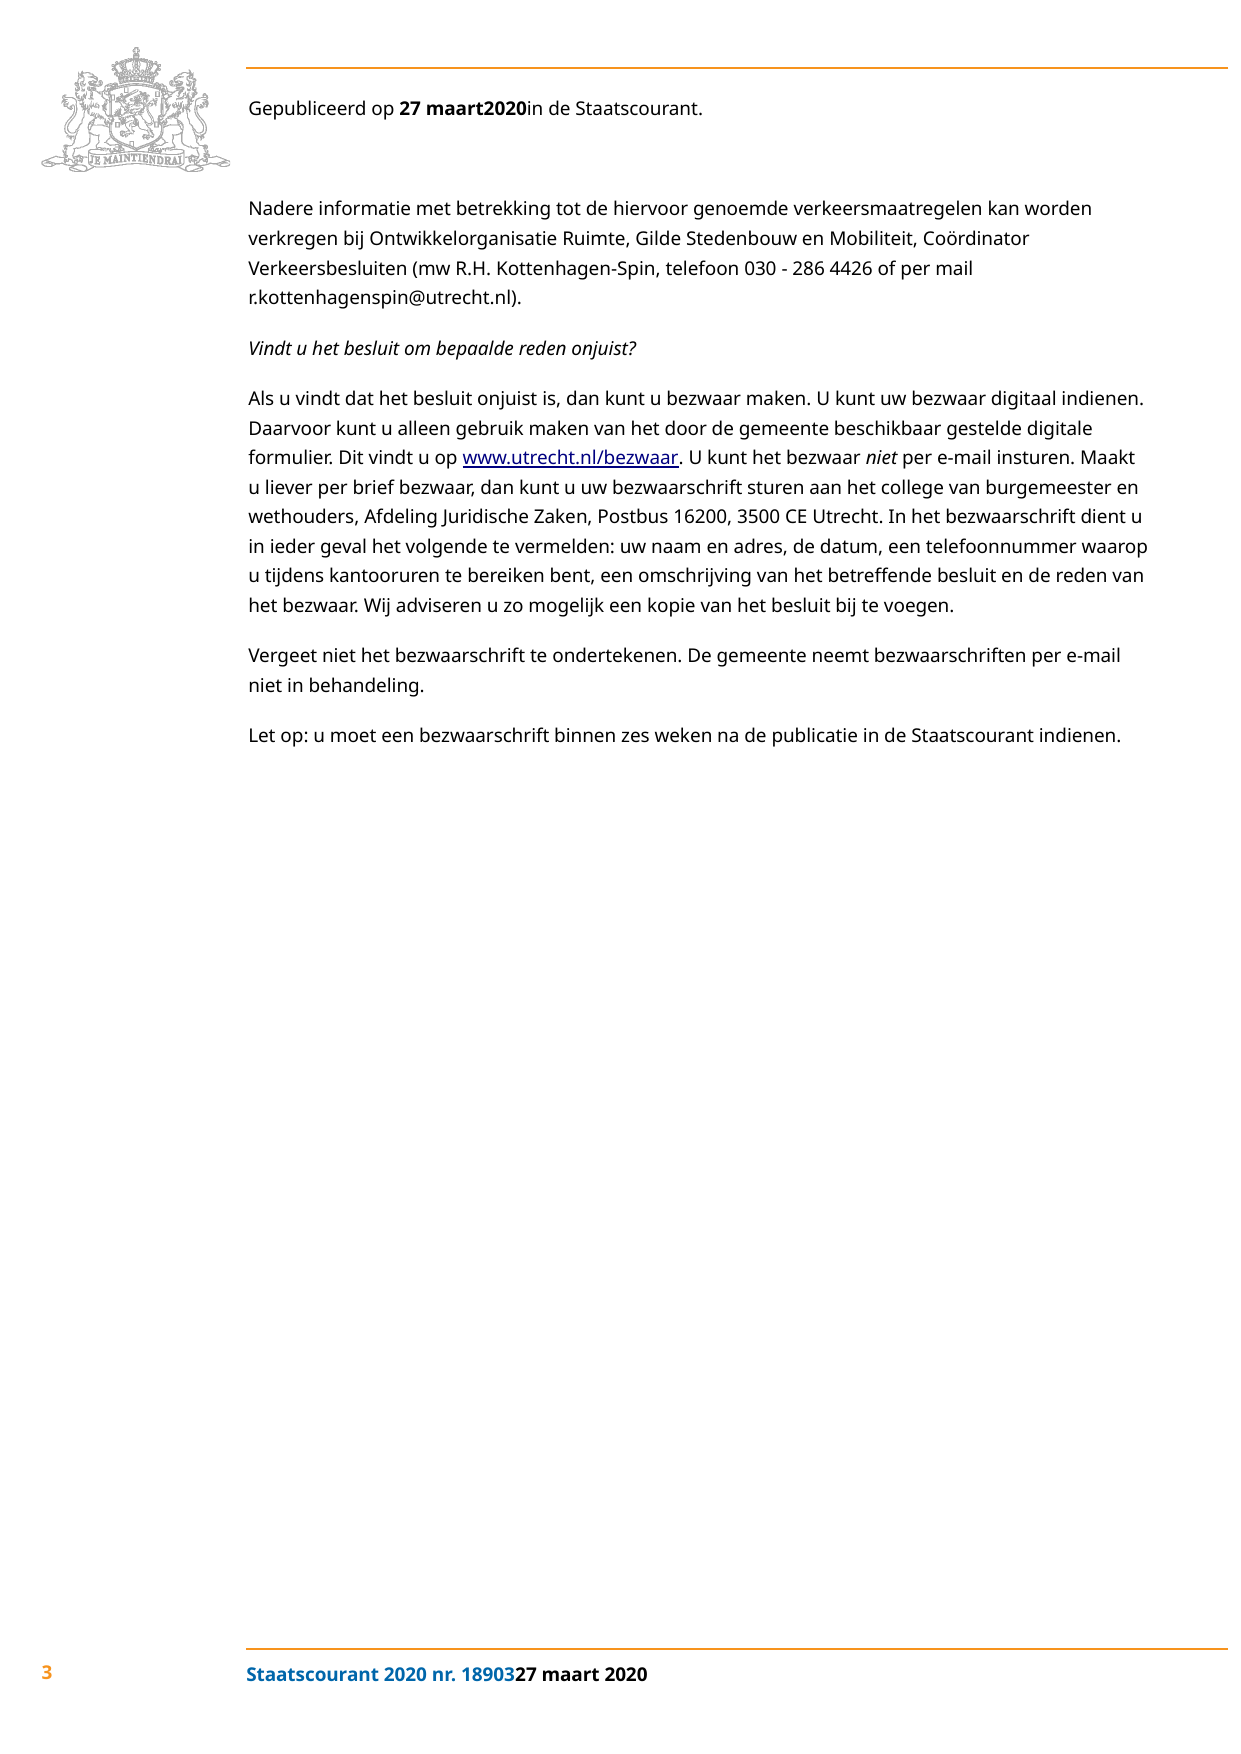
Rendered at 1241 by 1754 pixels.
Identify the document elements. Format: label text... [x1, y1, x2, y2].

picture [41, 47, 231, 172]
text Als u vindt dat het besluit onjuist is, dan kunt u bezwaar maken. U kunt uw bezwaar digitaal indienen. Daarvoor kunt u alleen gebruik maken van het door de gemeente beschikbaar gestelde digitale formulier. Dit vindt u op www.utrecht.nl/bezwaar. U kunt het bezwaar niet per e-mail insturen. Maakt u liever per brief bezwaar, dan kunt u uw bezwaarschrift sturen aan het college van burgemeester en wethouders, Afdeling Juridische Zaken, Postbus 16200, 3500 CE Utrecht. In het bezwaarschrift dient u in ieder geval het volgende te vermelden: uw naam en adres, de datum, een telefoonnummer waarop u tijdens kantooruren te bereiken bent, een omschrijving van het betreffende besluit en de reden van het bezwaar. Wij adviseren u zo mogelijk een kopie van het besluit bij te voegen. [248, 385, 1152, 618]
text Let op: u moet een bezwaarschrift binnen zes weken na de publicatie in de Staatscourant indienen. [248, 723, 1152, 748]
text Vindt u het besluit om bepaalde reden onjuist? [248, 335, 1152, 361]
text Nadere informatie met betrekking tot de hiervoor genoemde verkeersmaatregelen kan worden verkregen bij Ontwikkelorganisatie Ruimte, Gilde Stedenbouw en Mobiliteit, Coördinator Verkeersbesluiten (mw R.H. Kottenhagen-Spin, telefoon 030 - 286 4426 of per mail r.kottenhagenspin@utrecht.nl). [248, 196, 1152, 310]
text Vergeet niet het bezwaarschrift te ondertekenen. De gemeente neemt bezwaarschriften per e-mail niet in behandeling. [248, 643, 1152, 698]
text Gepubliceerd op 27 maart2020in de Staatscourant. [248, 95, 1152, 121]
